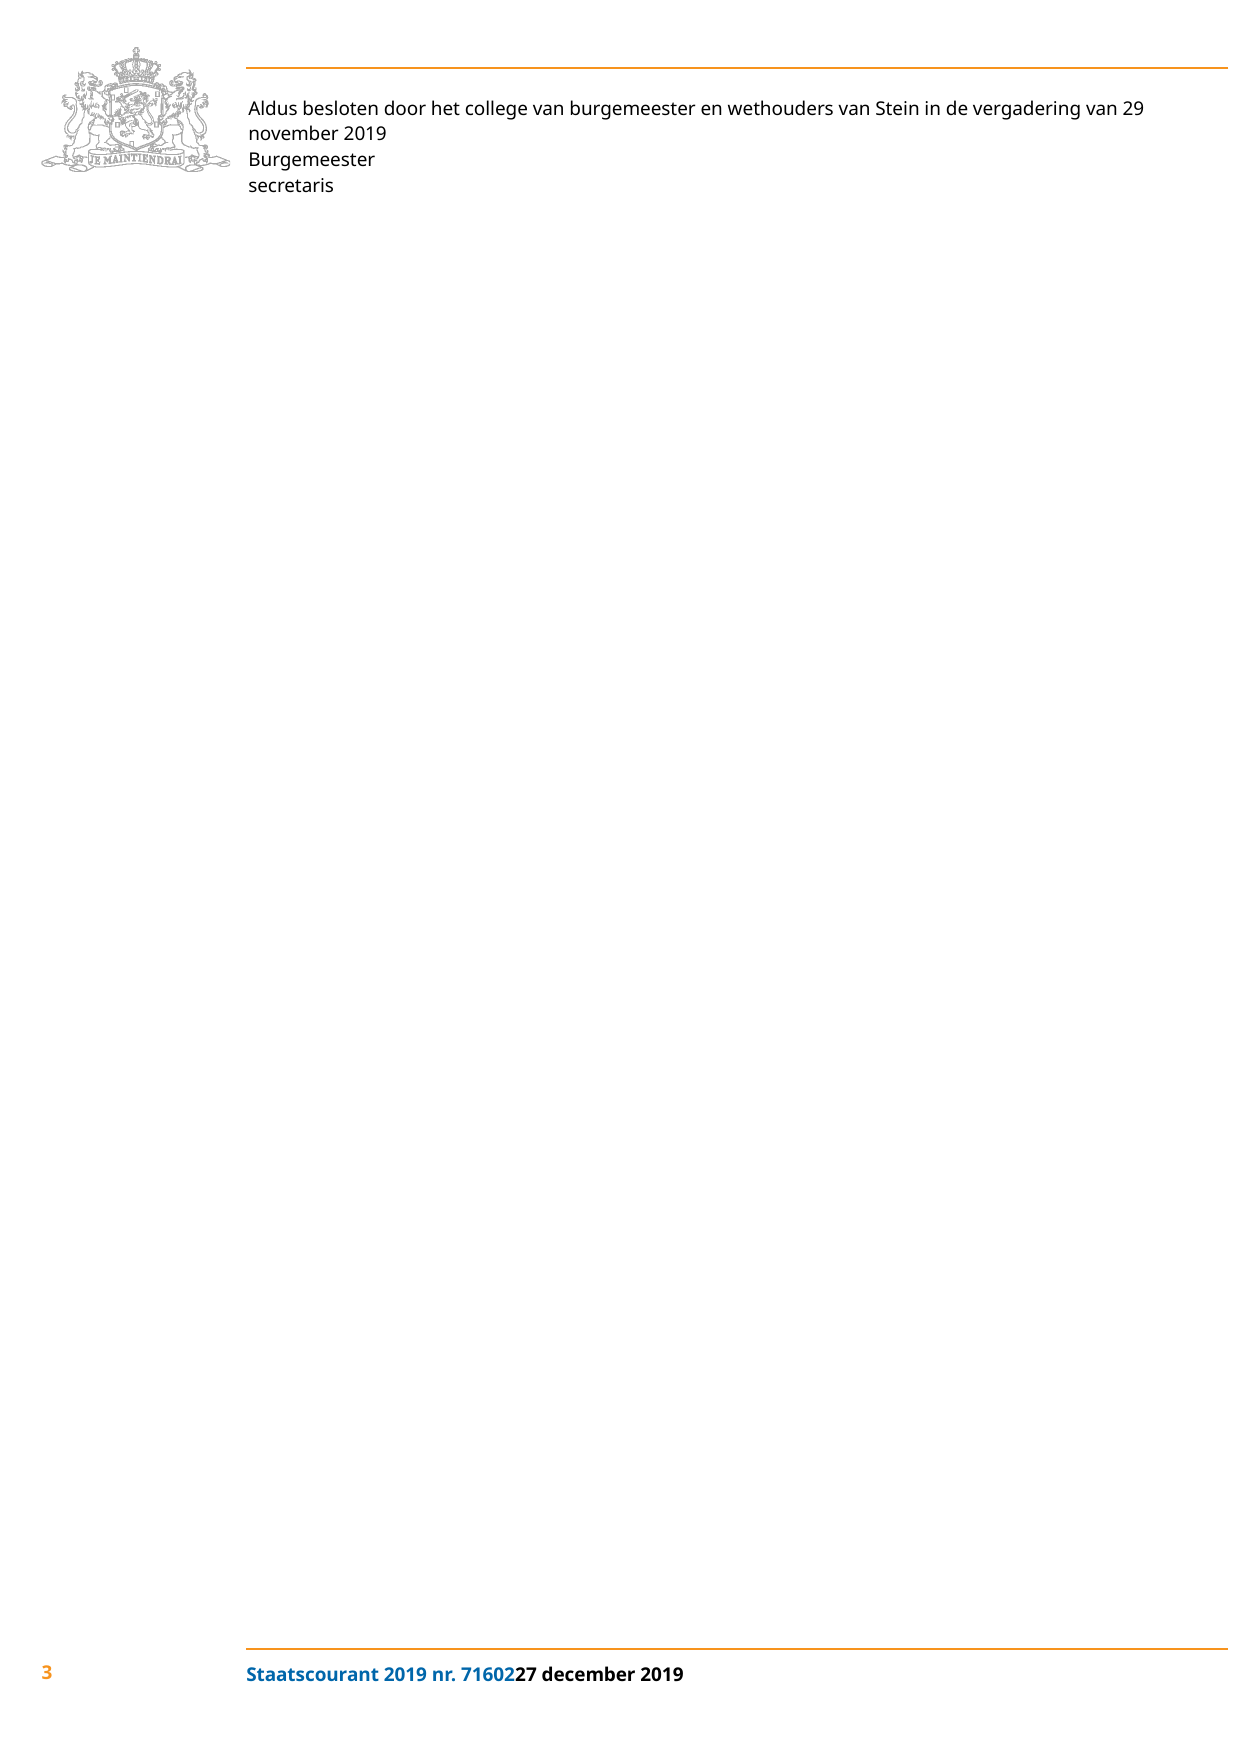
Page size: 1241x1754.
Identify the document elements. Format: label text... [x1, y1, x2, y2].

text Burgemeester [248, 146, 1152, 172]
text Aldus besloten door het college van burgemeester en wethouders van Stein in de vergadering van 29 november 2019 [248, 95, 1152, 146]
picture [41, 47, 231, 172]
text secretaris [248, 172, 1152, 198]
